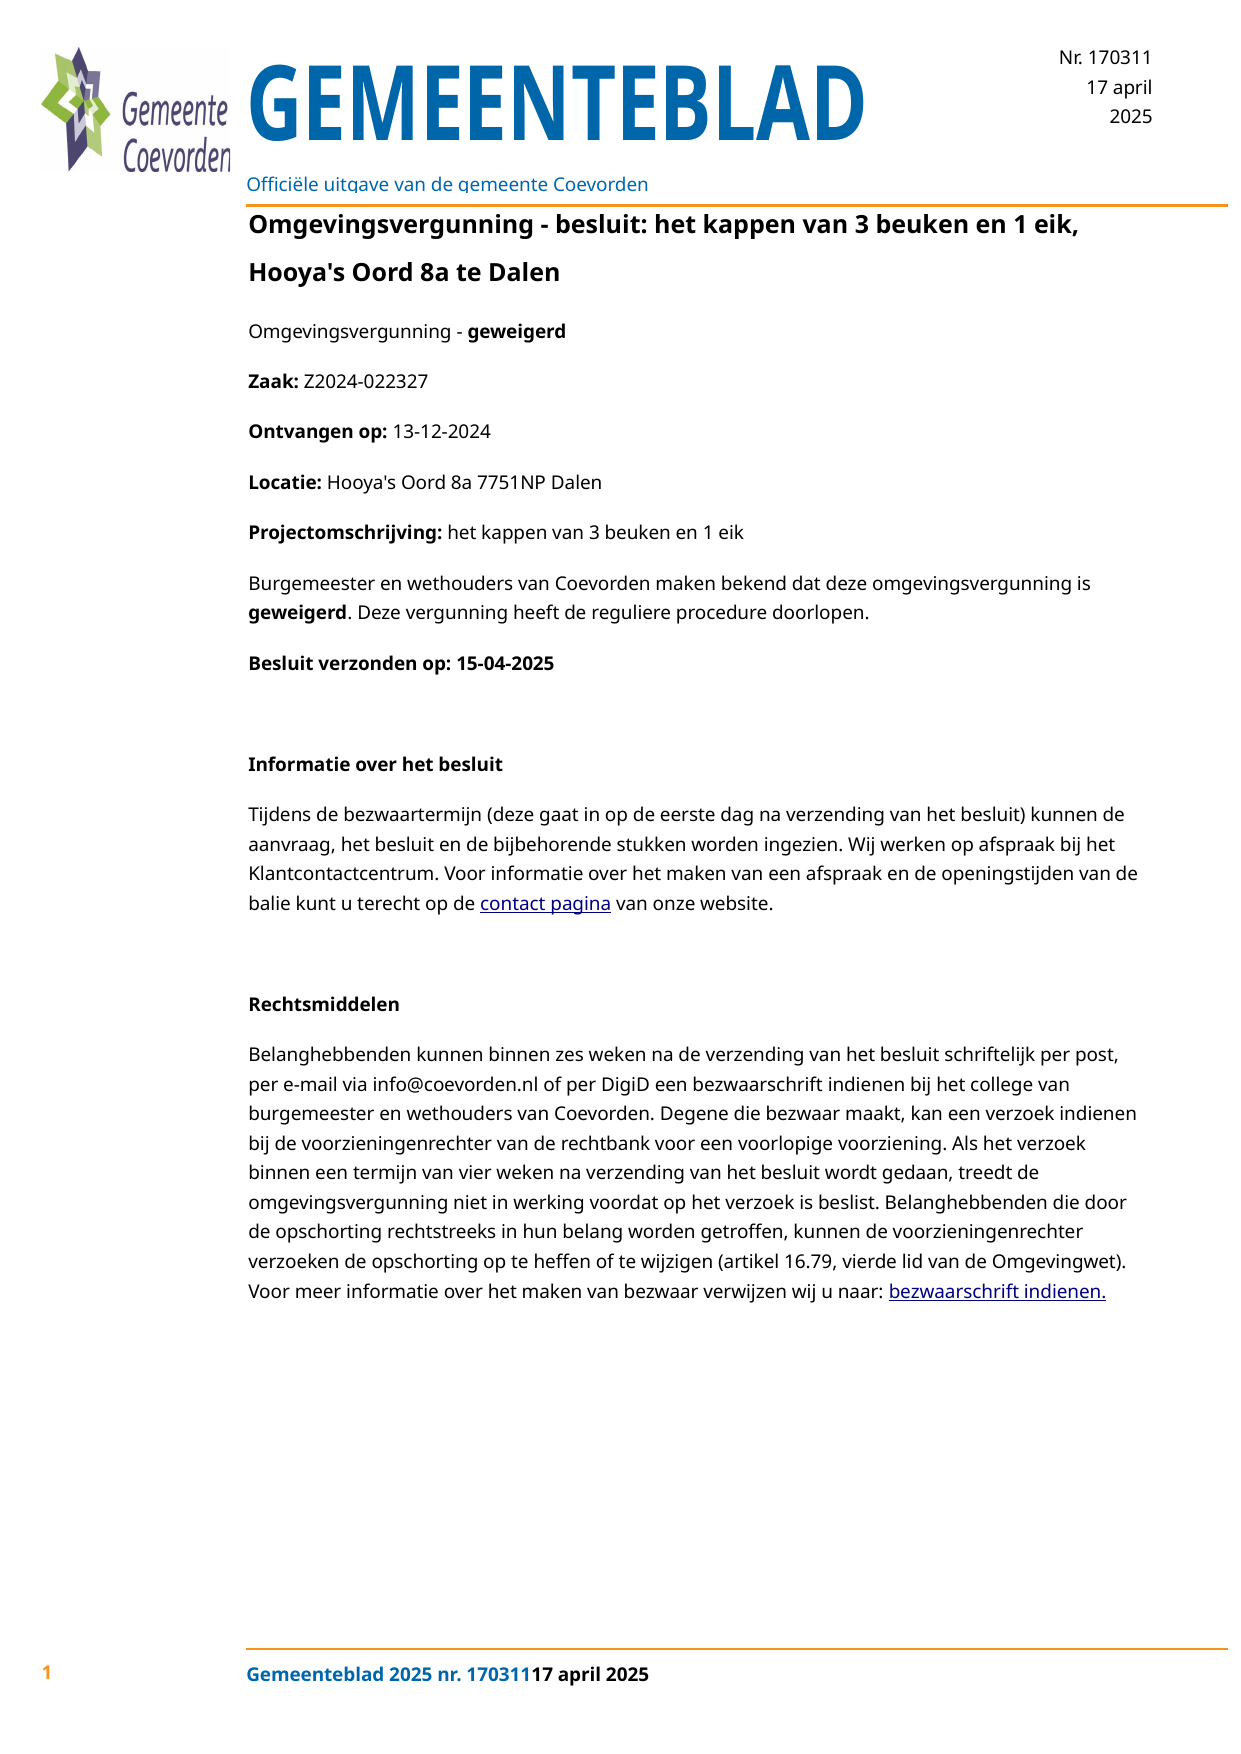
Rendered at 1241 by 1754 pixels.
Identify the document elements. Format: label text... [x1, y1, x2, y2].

text Omgevingsvergunning - geweigerd [248, 318, 1152, 344]
text Informatie over het besluit [248, 751, 1152, 777]
text Tijdens de bezwaartermijn (deze gaat in op de eerste dag na verzending van het besluit) kunnen de aanvraag, het besluit en de bijbehorende stukken worden ingezien. Wij werken op afspraak bij het Klantcontactcentrum. Voor informatie over het maken van een afspraak en de openingstijden van de balie kunt u terecht op de contact pagina van onze website. [248, 801, 1152, 916]
text Rechtsmiddelen [248, 991, 1152, 1017]
text Omgevingsvergunning - besluit: het kappen van 3 beuken en 1 eik, Hooya's Oord 8a te Dalen [248, 207, 1152, 288]
text Burgemeester en wethouders van Coevorden maken bekend dat deze omgevingsvergunning is geweigerd. Deze vergunning heeft de reguliere procedure doorlopen. [248, 570, 1152, 625]
text Zaak: Z2024-022327 [248, 368, 1152, 394]
text Projectomschrijving: het kappen van 3 beuken en 1 eik [248, 519, 1152, 545]
text Besluit verzonden op: 15-04-2025 [248, 650, 1152, 676]
text Belanghebbenden kunnen binnen zes weken na de verzending van het besluit schriftelijk per post, per e-mail via info@coevorden.nl of per DigiD een bezwaarschrift indienen bij het college van burgemeester en wethouders van Coevorden. Degene die bezwaar maakt, kan een verzoek indienen bij de voorzieningenrechter van de rechtbank voor een voorlopige voorziening. Als het verzoek binnen een termijn van vier weken na verzending van het besluit wordt gedaan, treedt de omgevingsvergunning niet in werking voordat op het verzoek is beslist. Belanghebbenden die door de opschorting rechtstreeks in hun belang worden getroffen, kunnen de voorzieningenrechter verzoeken de opschorting op te heffen of te wijzigen (artikel 16.79, vierde lid van de Omgevingwet). Voor meer informatie over het maken van bezwaar verwijzen wij u naar: bezwaarschrift indienen. [248, 1041, 1152, 1304]
picture [41, 47, 231, 172]
text Ontvangen op: 13-12-2024 [248, 419, 1152, 444]
text Locatie: Hooya's Oord 8a 7751NP Dalen [248, 469, 1152, 495]
